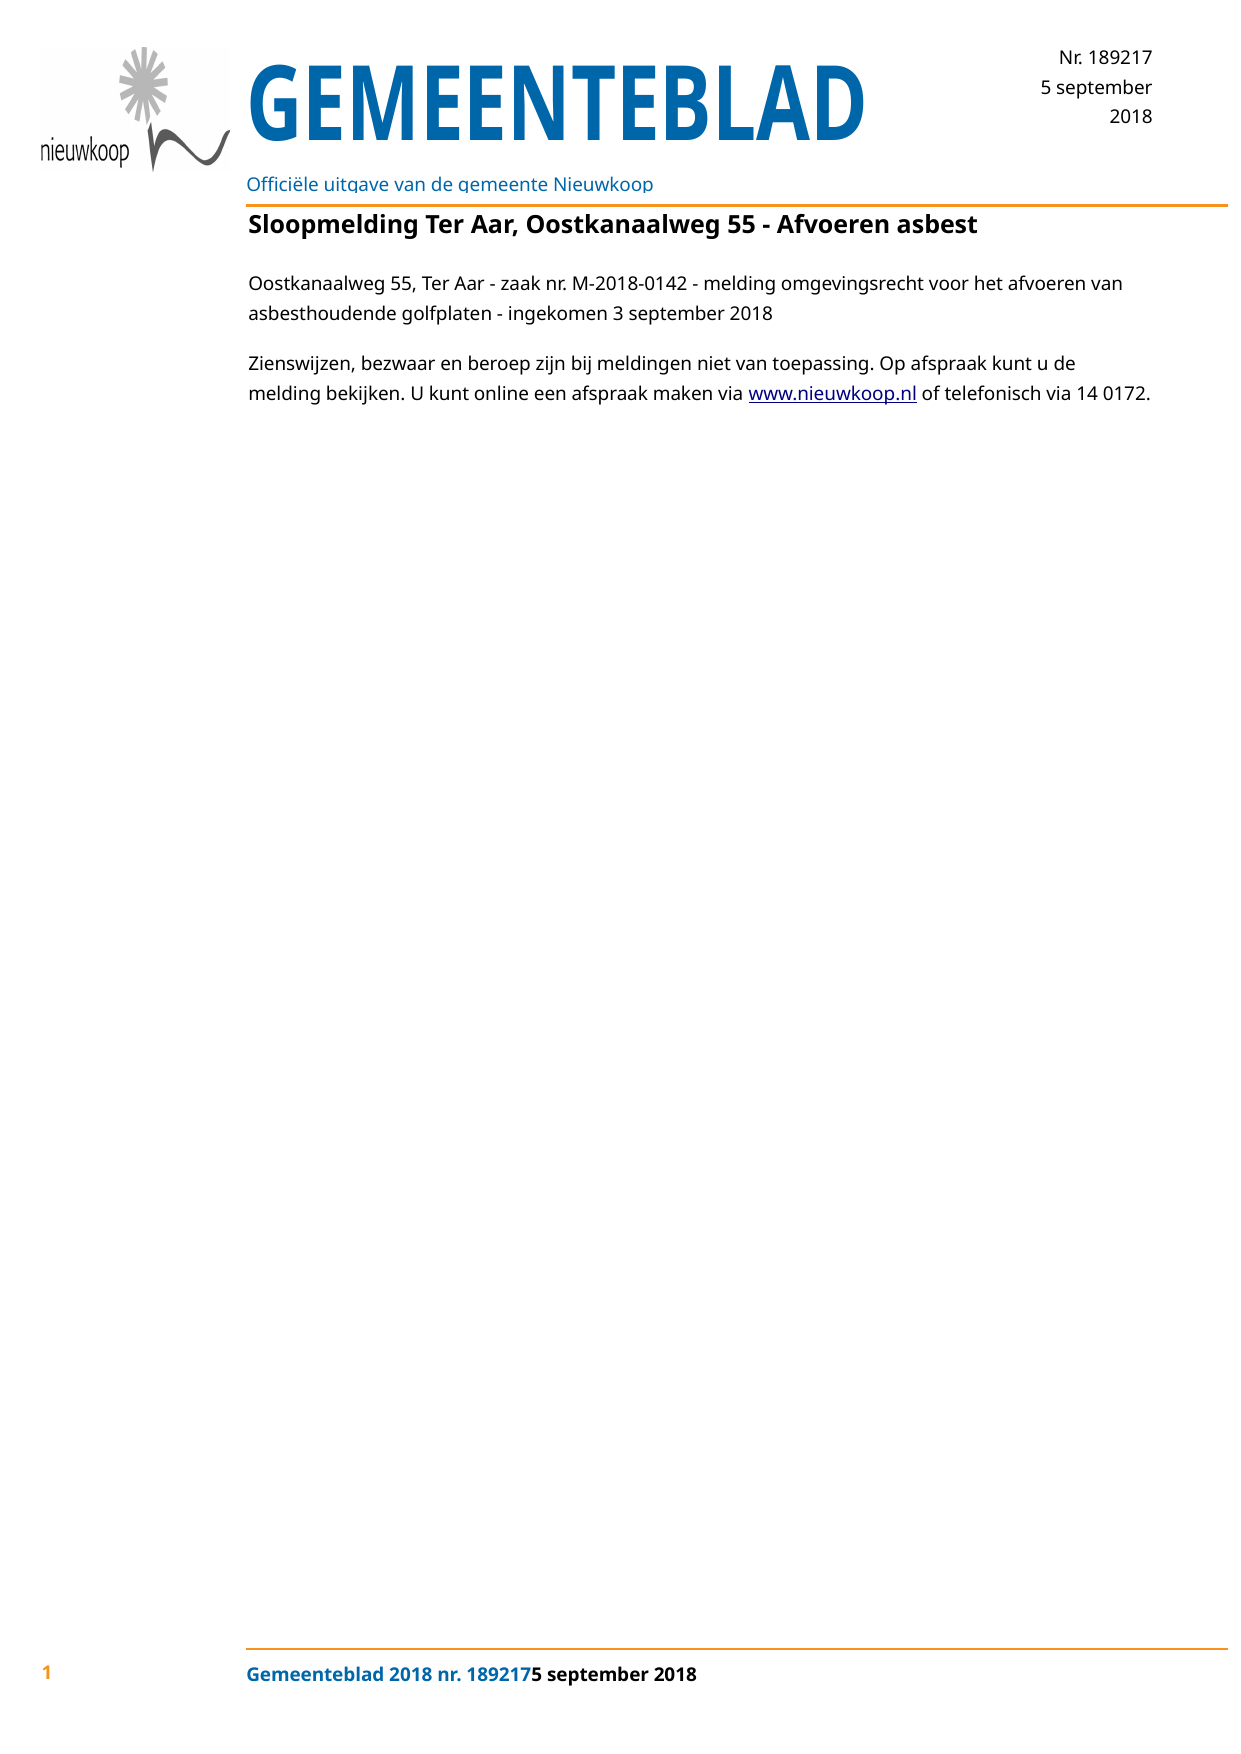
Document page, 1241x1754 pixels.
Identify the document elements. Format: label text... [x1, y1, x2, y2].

text Sloopmelding Ter Aar, Oostkanaalweg 55 - Afvoeren asbest [248, 207, 1152, 241]
picture [41, 47, 231, 172]
text Zienswijzen, bezwaar en beroep zijn bij meldingen niet van toepassing. Op afspraak kunt u de melding bekijken. U kunt online een afspraak maken via www.nieuwkoop.nl of telefonisch via 14 0172. [248, 350, 1152, 406]
text Oostkanaalweg 55, Ter Aar - zaak nr. M-2018-0142 - melding omgevingsrecht voor het afvoeren van asbesthoudende golfplaten - ingekomen 3 september 2018 [248, 270, 1152, 326]
